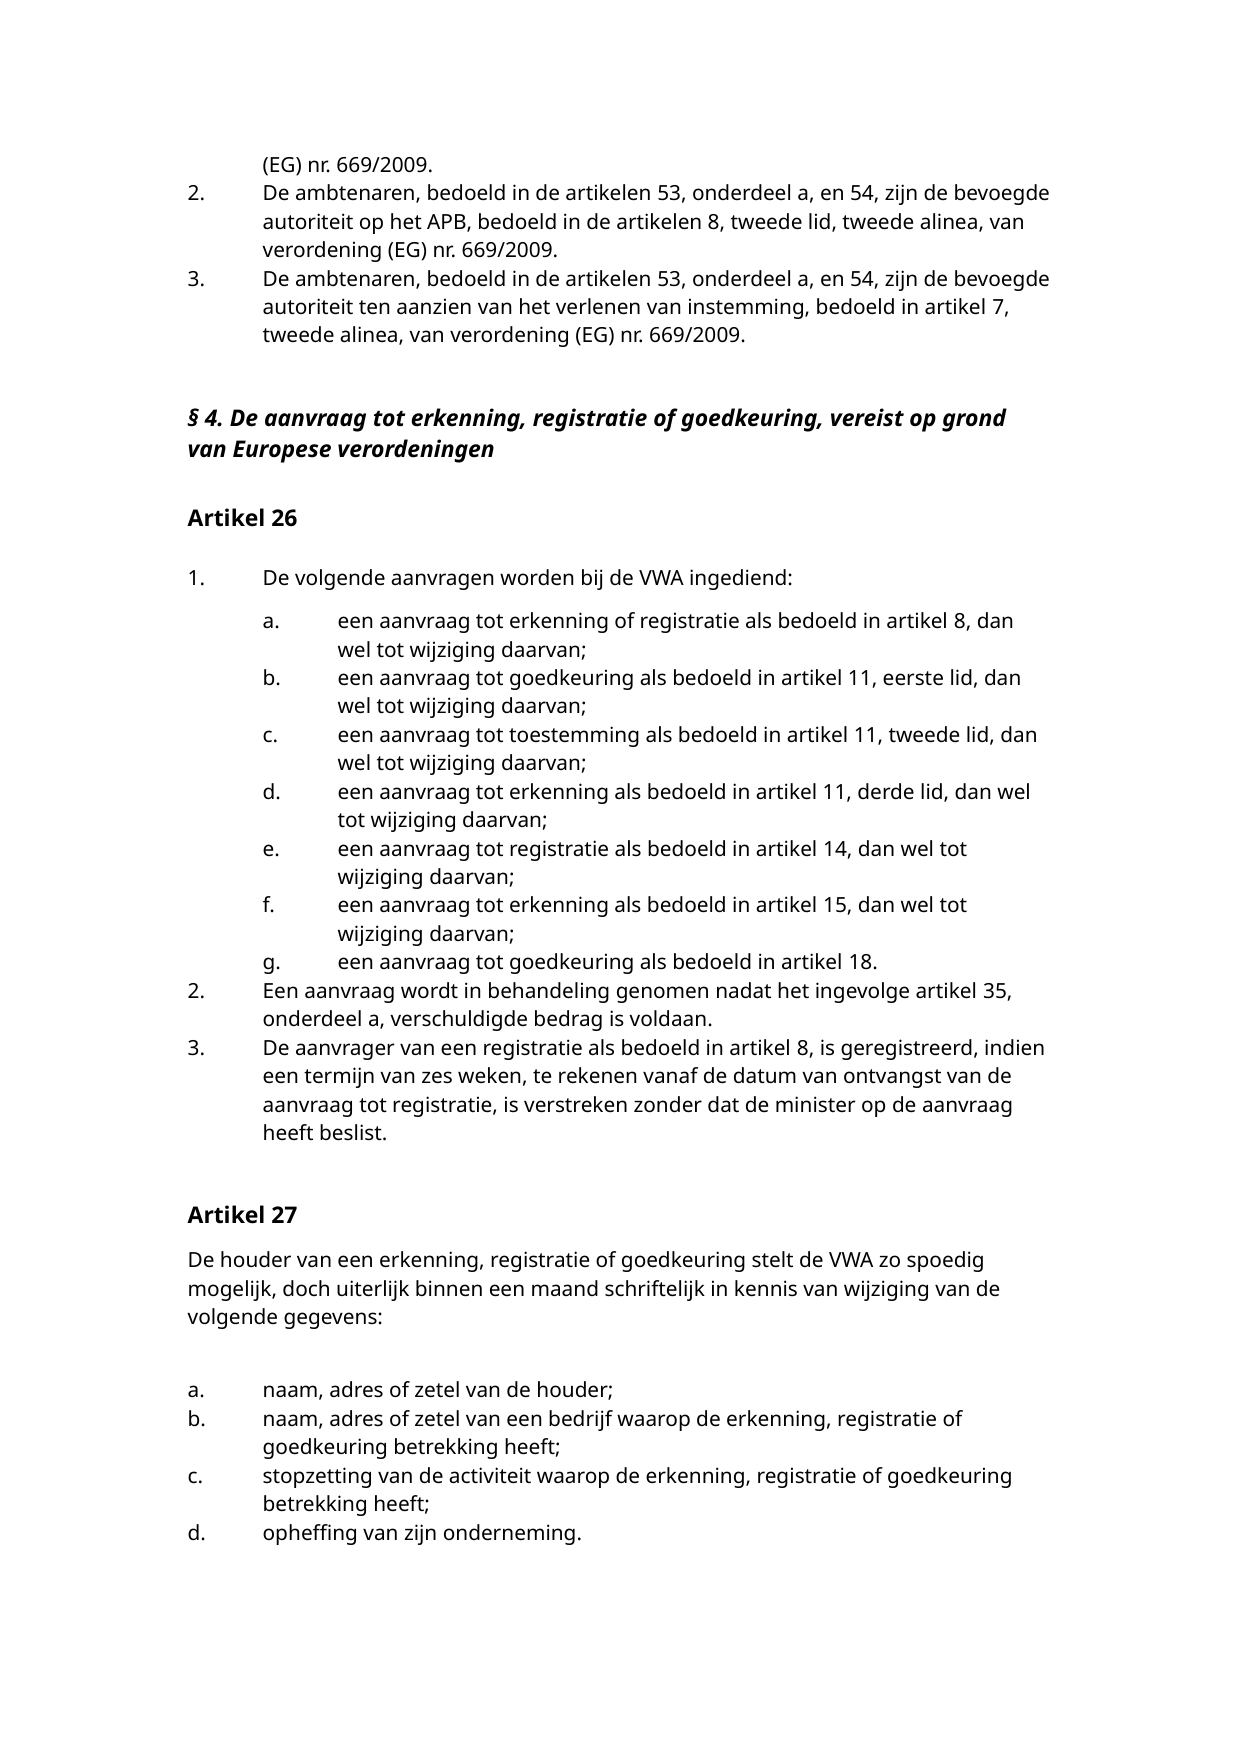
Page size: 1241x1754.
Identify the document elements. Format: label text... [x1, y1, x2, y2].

list een aanvraag tot goedkeuring als bedoeld in artikel 11, eerste lid, dan wel tot wijziging daarvan; [262, 663, 1053, 720]
subtitle Artikel 27 [187, 1199, 1053, 1230]
list een aanvraag tot toestemming als bedoeld in artikel 11, tweede lid, dan wel tot wijziging daarvan; [262, 720, 1053, 777]
list opheffing van zijn onderneming. [187, 1518, 1053, 1546]
list stopzetting van de activiteit waarop de erkenning, registratie of goedkeuring betrekking heeft; [187, 1461, 1053, 1518]
list De aanvrager van een registratie als bedoeld in artikel 8, is geregistreerd, indien een termijn van zes weken, te rekenen vanaf de datum van ontvangst van de aanvraag tot registratie, is verstreken zonder dat de minister op de aanvraag heeft beslist. [187, 1033, 1053, 1147]
list De ambtenaren, bedoeld in de artikelen 53, onderdeel a, en 54, zijn de bevoegde autoriteit op het APB, bedoeld in de artikelen 8, tweede lid, tweede alinea, van verordening (EG) nr. 669/2009. [187, 178, 1053, 264]
subtitle § 4. De aanvraag tot erkenning, registratie of goedkeuring, vereist op grond van Europese verordeningen [187, 402, 1053, 464]
subtitle Artikel 26 [187, 502, 1053, 533]
text De houder van een erkenning, registratie of goedkeuring stelt de VWA zo spoedig mogelijk, doch uiterlijk binnen een maand schriftelijk in kennis van wijziging van de volgende gegevens: [187, 1245, 1053, 1331]
list een aanvraag tot goedkeuring als bedoeld in artikel 18. [262, 947, 1053, 976]
list De volgende aanvragen worden bij de VWA ingediend: [187, 563, 1053, 591]
list een aanvraag tot erkenning als bedoeld in artikel 15, dan wel tot wijziging daarvan; [262, 891, 1053, 947]
list een aanvraag tot erkenning als bedoeld in artikel 11, derde lid, dan wel tot wijziging daarvan; [262, 777, 1053, 834]
list Een aanvraag wordt in behandeling genomen nadat het ingevolge artikel 35, onderdeel a, verschuldigde bedrag is voldaan. [187, 976, 1053, 1033]
list naam, adres of zetel van de houder; [187, 1376, 1053, 1404]
list De ambtenaren, bedoeld in de artikelen 53, onderdeel a, en 54, zijn de bevoegde autoriteit ten aanzien van het verlenen van instemming, bedoeld in artikel 7, tweede alinea, van verordening (EG) nr. 669/2009. [187, 264, 1053, 349]
list een aanvraag tot registratie als bedoeld in artikel 14, dan wel tot wijziging daarvan; [262, 834, 1053, 891]
list naam, adres of zetel van een bedrijf waarop de erkenning, registratie of goedkeuring betrekking heeft; [187, 1404, 1053, 1461]
list een aanvraag tot erkenning of registratie als bedoeld in artikel 8, dan wel tot wijziging daarvan; [262, 606, 1053, 663]
list (EG) nr. 669/2009. [187, 150, 1053, 178]
